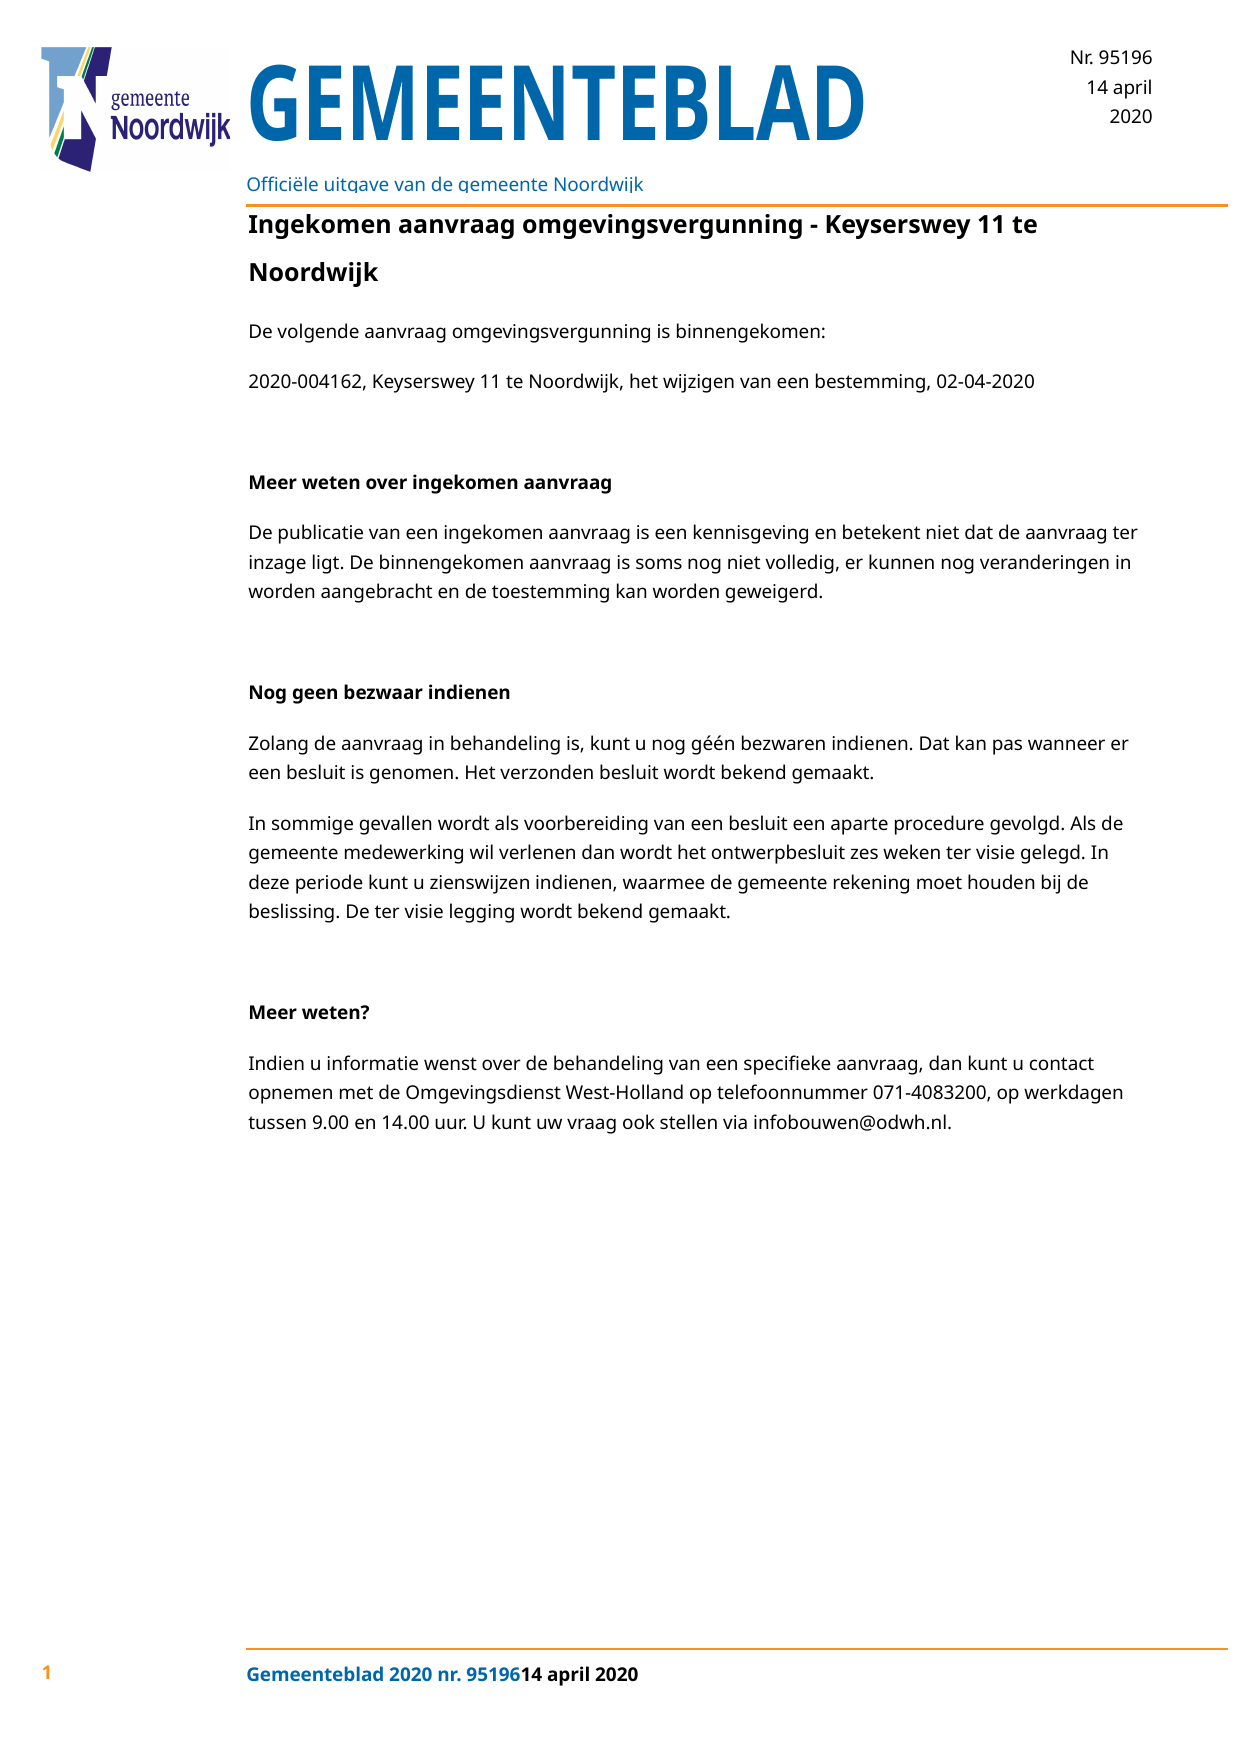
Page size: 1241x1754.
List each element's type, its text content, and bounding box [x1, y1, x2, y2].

text In sommige gevallen wordt als voorbereiding van een besluit een aparte procedure gevolgd. Als de gemeente medewerking wil verlenen dan wordt het ontwerpbesluit zes weken ter visie gelegd. In deze periode kunt u zienswijzen indienen, waarmee de gemeente rekening moet houden bij de beslissing. De ter visie legging wordt bekend gemaakt. [248, 810, 1152, 924]
text Indien u informatie wenst over de behandeling van een specifieke aanvraag, dan kunt u contact opnemen met de Omgevingsdienst West-Holland op telefoonnummer 071-4083200, op werkdagen tussen 9.00 en 14.00 uur. U kunt uw vraag ook stellen via infobouwen@odwh.nl. [248, 1050, 1152, 1135]
text Zolang de aanvraag in behandeling is, kunt u nog géén bezwaren indienen. Dat kan pas wanneer er een besluit is genomen. Het verzonden besluit wordt bekend gemaakt. [248, 730, 1152, 785]
picture [41, 47, 231, 172]
text Nog geen bezwaar indienen [248, 679, 1152, 705]
text Meer weten over ingekomen aanvraag [248, 469, 1152, 495]
text Meer weten? [248, 999, 1152, 1025]
text De publicatie van een ingekomen aanvraag is een kennisgeving en betekent niet dat de aanvraag ter inzage ligt. De binnengekomen aanvraag is soms nog niet volledig, er kunnen nog veranderingen in worden aangebracht en de toestemming kan worden geweigerd. [248, 519, 1152, 604]
text De volgende aanvraag omgevingsvergunning is binnengekomen: [248, 318, 1152, 344]
text 2020-004162, Keyserswey 11 te Noordwijk, het wijzigen van een bestemming, 02-04-2020 [248, 368, 1152, 394]
text Ingekomen aanvraag omgevingsvergunning - Keyserswey 11 te Noordwijk [248, 207, 1152, 288]
